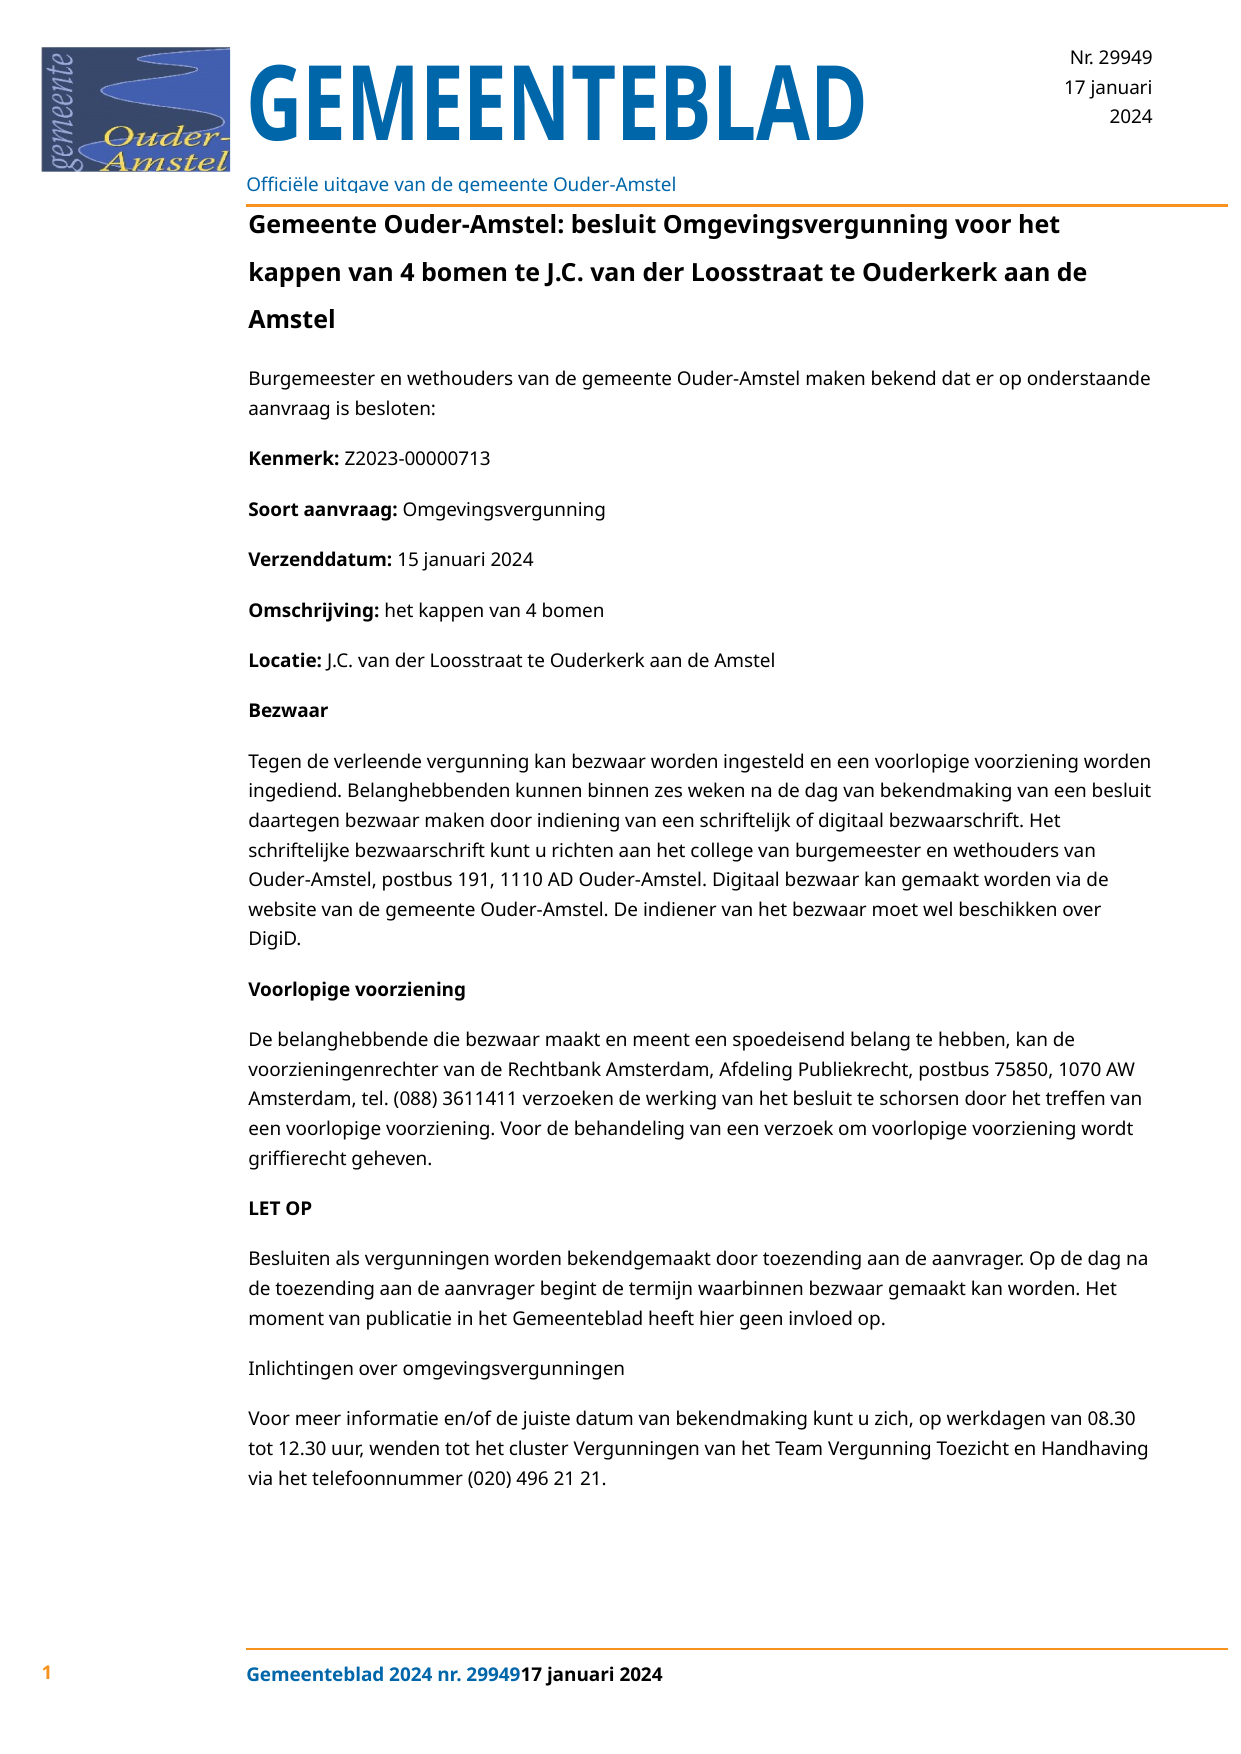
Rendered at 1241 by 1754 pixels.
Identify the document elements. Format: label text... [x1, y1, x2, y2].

text Burgemeester en wethouders van de gemeente Ouder-Amstel maken bekend dat er op onderstaande aanvraag is besloten: [248, 366, 1152, 421]
text Verzenddatum: 15 januari 2024 [248, 546, 1152, 572]
picture [41, 47, 231, 172]
text Bezwaar [248, 698, 1152, 723]
text Omschrijving: het kappen van 4 bomen [248, 597, 1152, 622]
text Soort aanvraag: Omgevingsvergunning [248, 496, 1152, 522]
text Tegen de verleende vergunning kan bezwaar worden ingesteld en een voorlopige voorziening worden ingediend. Belanghebbenden kunnen binnen zes weken na de dag van bekendmaking van een besluit daartegen bezwaar maken door indiening van een schriftelijk of digitaal bezwaarschrift. Het schriftelijke bezwaarschrift kunt u richten aan het college van burgemeester en wethouders van Ouder-Amstel, postbus 191, 1110 AD Ouder-Amstel. Digitaal bezwaar kan gemaakt worden via de website van de gemeente Ouder-Amstel. De indiener van het bezwaar moet wel beschikken over DigiD. [248, 748, 1152, 951]
text Voorlopige voorziening [248, 976, 1152, 1002]
text Locatie: J.C. van der Loosstraat te Ouderkerk aan de Amstel [248, 647, 1152, 673]
text Voor meer informatie en/of de juiste datum van bekendmaking kunt u zich, op werkdagen van 08.30 tot 12.30 uur, wenden tot het cluster Vergunningen van het Team Vergunning Toezicht en Handhaving via het telefoonnummer (020) 496 21 21. [248, 1406, 1152, 1490]
text Besluiten als vergunningen worden bekendgemaakt door toezending aan de aanvrager. Op de dag na de toezending aan de aanvrager begint de termijn waarbinnen bezwaar gemaakt kan worden. Het moment van publicatie in het Gemeenteblad heeft hier geen invloed op. [248, 1246, 1152, 1330]
text Gemeente Ouder-Amstel: besluit Omgevingsvergunning voor het kappen van 4 bomen te J.C. van der Loosstraat te Ouderkerk aan de Amstel [248, 207, 1152, 336]
text De belanghebbende die bezwaar maakt en meent een spoedeisend belang te hebben, kan de voorzieningenrechter van de Rechtbank Amsterdam, Afdeling Publiekrecht, postbus 75850, 1070 AW Amsterdam, tel. (088) 3611411 verzoeken de werking van het besluit te schorsen door het treffen van een voorlopige voorziening. Voor de behandeling van een verzoek om voorlopige voorziening wordt griffierecht geheven. [248, 1026, 1152, 1170]
text Inlichtingen over omgevingsvergunningen [248, 1355, 1152, 1381]
text LET OP [248, 1195, 1152, 1221]
text Kenmerk: Z2023-00000713 [248, 446, 1152, 471]
